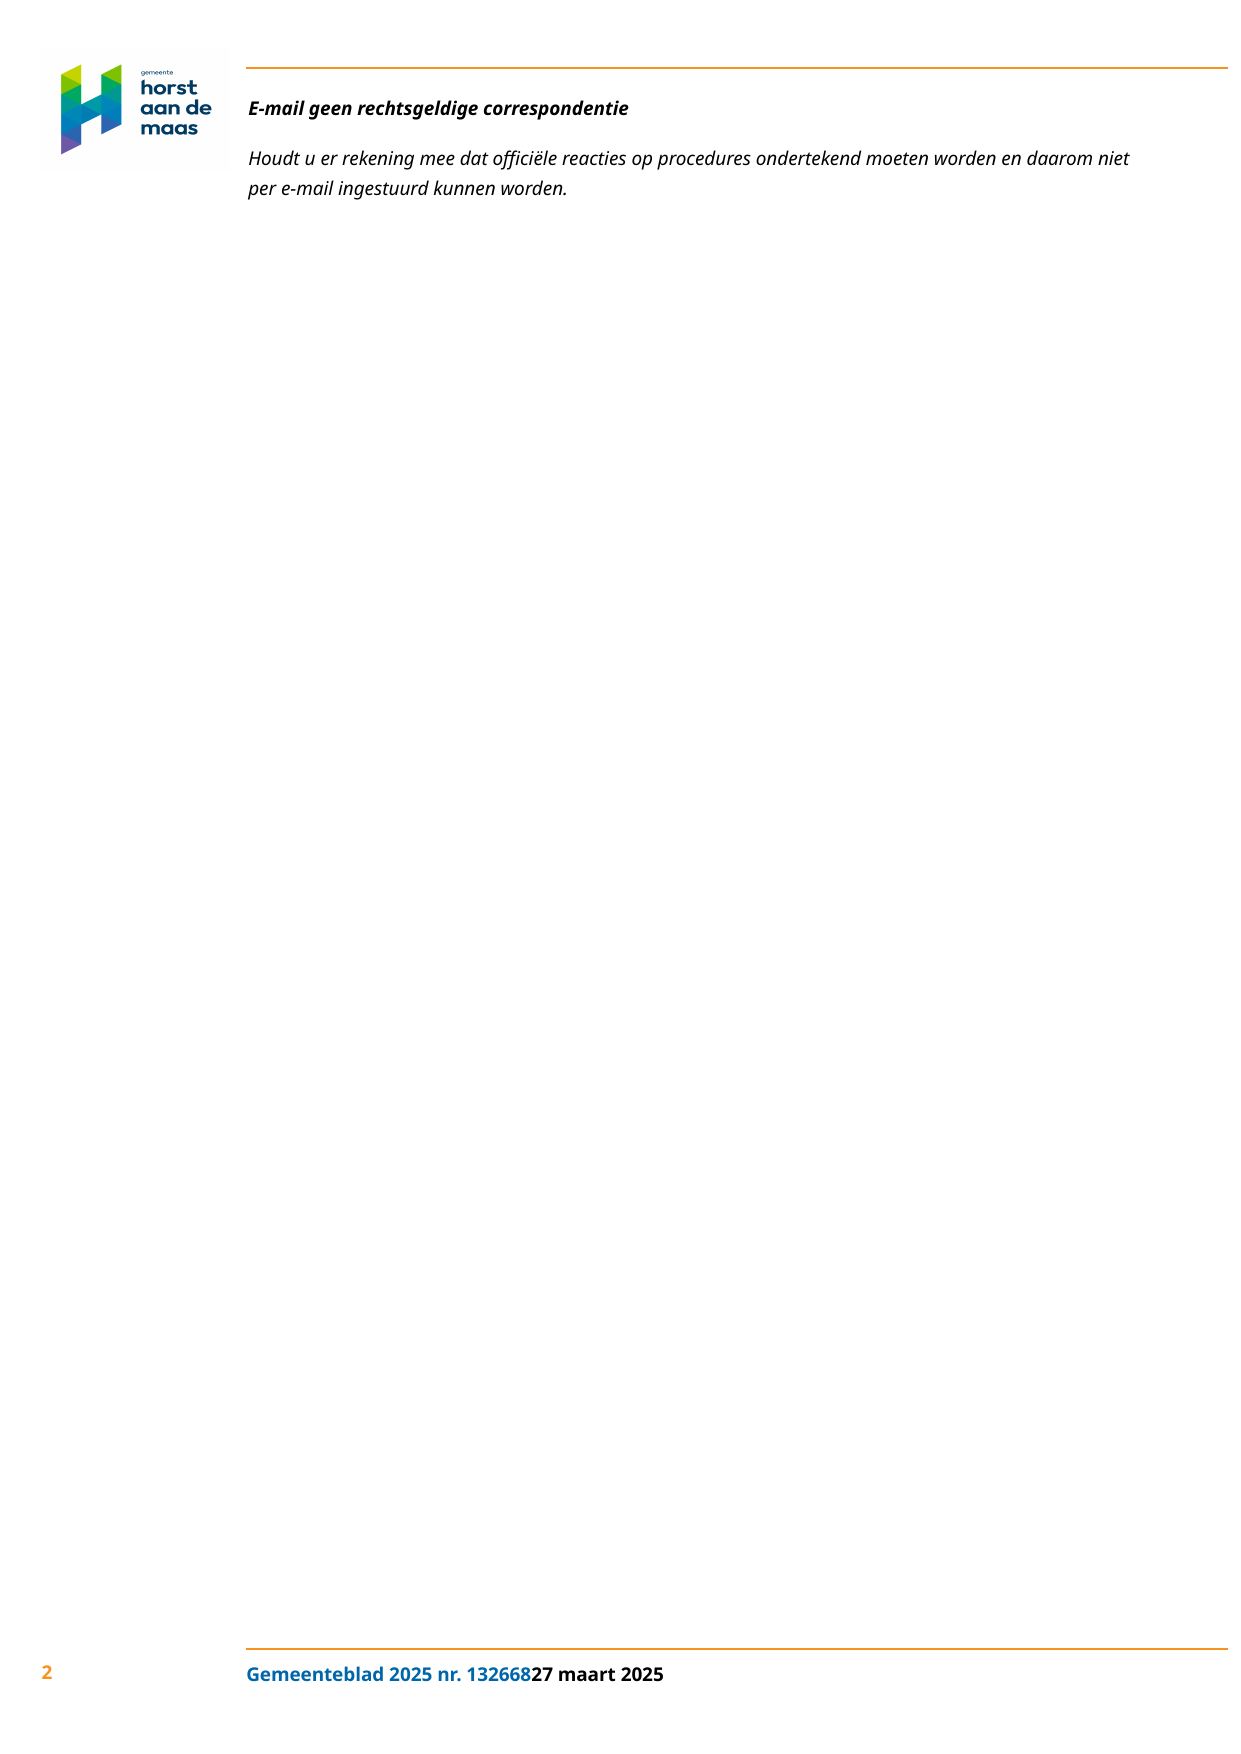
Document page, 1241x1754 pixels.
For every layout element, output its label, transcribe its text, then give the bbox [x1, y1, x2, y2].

text Houdt u er rekening mee dat officiële reacties op procedures ondertekend moeten worden en daarom niet per e-mail ingestuurd kunnen worden. [248, 145, 1152, 201]
text E-mail geen rechtsgeldige correspondentie [248, 95, 1152, 121]
picture [41, 47, 231, 172]
